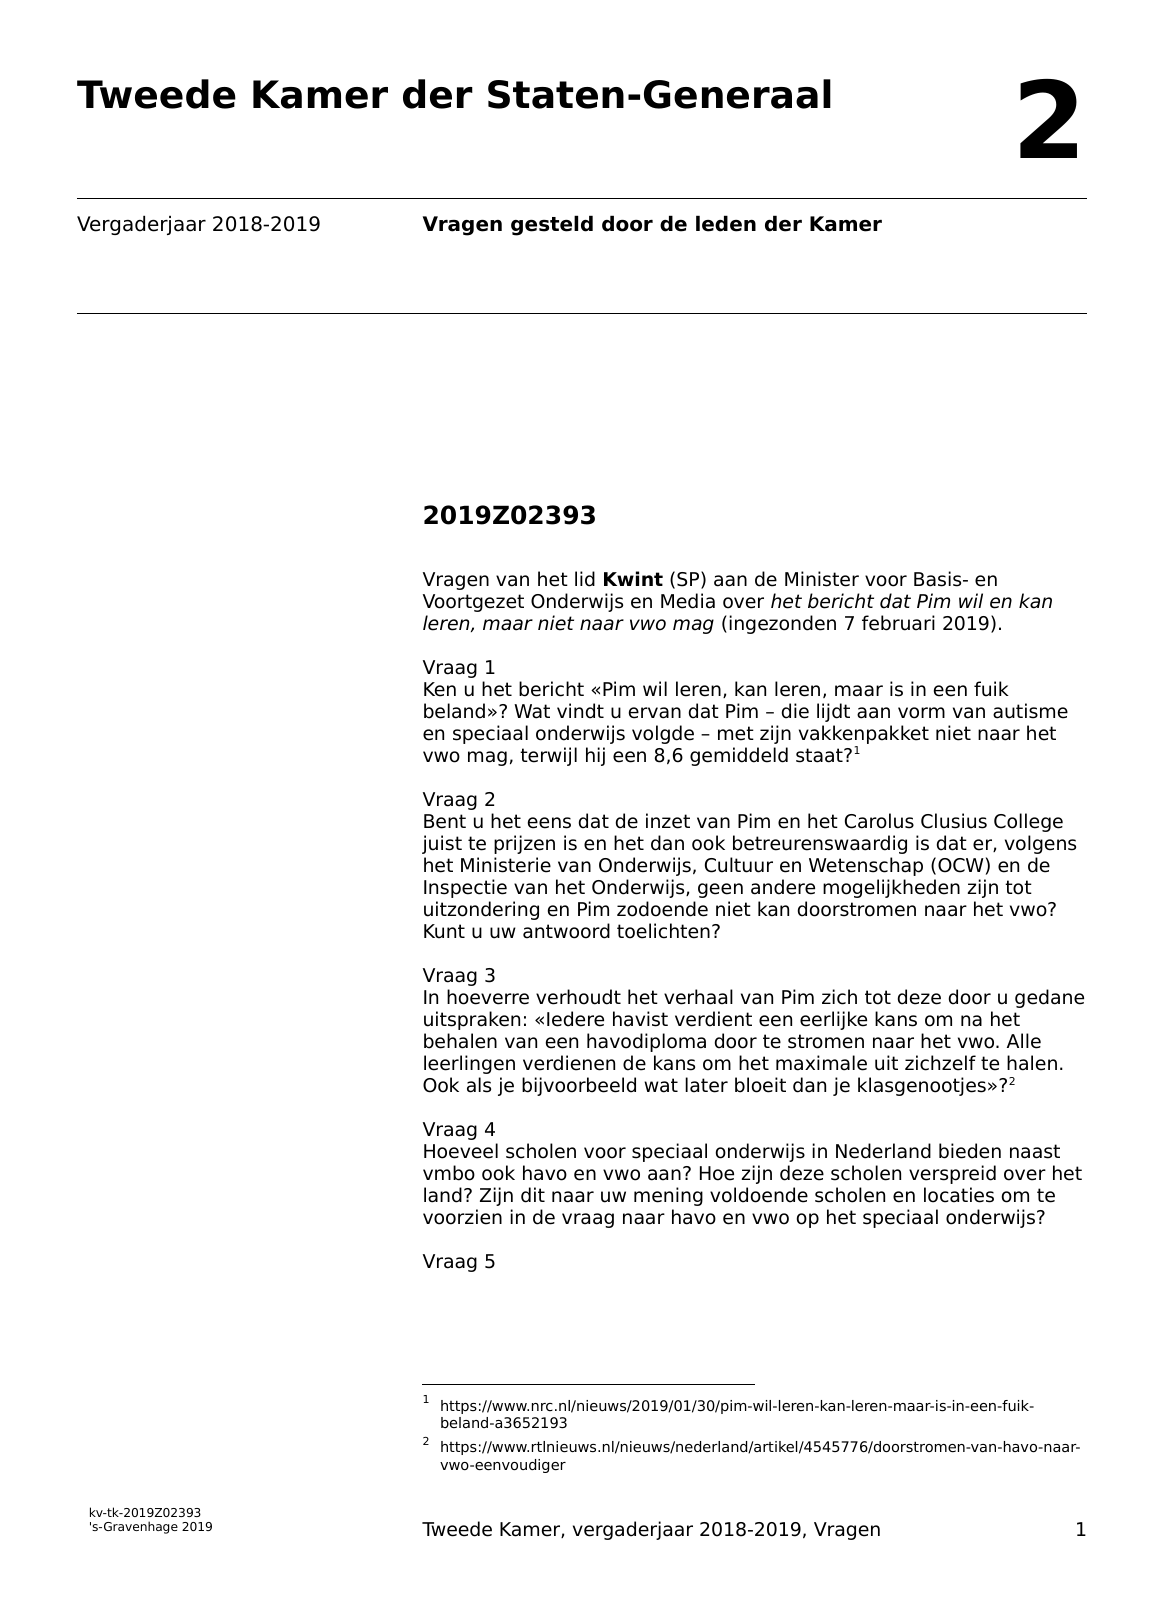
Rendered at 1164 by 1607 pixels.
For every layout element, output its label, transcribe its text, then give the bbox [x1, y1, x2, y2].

text Vraag 3 [422, 965, 1087, 987]
text 's-Gravenhage 2019 [88, 1520, 323, 1534]
text Vraag 1 [422, 657, 1087, 679]
table_header Tweede Kamer der Staten-Generaal [77, 59, 886, 198]
table_cell Vragen gesteld door de leden der Kamer [422, 199, 1087, 313]
text Vraag 5 [422, 1251, 1087, 1273]
text Bent u het eens dat de inzet van Pim en het Carolus Clusius College juist te prijzen is en het dan ook betreurenswaardig is dat er, volgens het Ministerie van Onderwijs, Cultuur en Wetenschap (OCW) en de Inspectie van het Onderwijs, geen andere mogelijkheden zijn tot uitzondering en Pim zodoende niet kan doorstromen naar het vwo? Kunt u uw antwoord toelichten? [422, 811, 1087, 943]
text 2019Z02393 [422, 501, 1087, 531]
text In hoeverre verhoudt het verhaal van Pim zich tot deze door u gedane uitspraken: «Iedere havist verdient een eerlijke kans om na het behalen van een havodiploma door te stromen naar het vwo. Alle leerlingen verdienen de kans om het maximale uit zichzelf te halen. Ook als je bijvoorbeeld wat later bloeit dan je klasgenootjes»? [422, 987, 1087, 1097]
text Vragen van het lid Kwint (SP) aan de Minister voor Basis- en Voortgezet Onderwijs en Media over het bericht dat Pim wil en kan leren, maar niet naar vwo mag (ingezonden 7 februari 2019). [422, 569, 1087, 635]
text https://www.nrc.nl/nieuws/2019/01/30/pim-wil-leren-kan-leren-maar-is-in-een-fuik-beland-a3652193 [422, 1393, 1087, 1432]
text Hoeveel scholen voor speciaal onderwijs in Nederland bieden naast vmbo ook havo en vwo aan? Hoe zijn deze scholen verspreid over het land? Zijn dit naar uw mening voldoende scholen en locaties om te voorzien in de vraag naar havo en vwo op het speciaal onderwijs? [422, 1141, 1087, 1229]
text Vraag 4 [422, 1119, 1087, 1141]
text https://www.rtlnieuws.nl/nieuws/nederland/artikel/4545776/doorstromen-van-havo-naar-vwo-eenvoudiger [422, 1435, 1087, 1474]
text Vraag 2 [422, 789, 1087, 811]
text kv-tk-2019Z02393 [88, 1506, 323, 1520]
text Ken u het bericht «Pim wil leren, kan leren, maar is in een fuik beland»? Wat vindt u ervan dat Pim – die lijdt aan vorm van autisme en speciaal onderwijs volgde – met zijn vakkenpakket niet naar het vwo mag, terwijl hij een 8,6 gemiddeld staat? [422, 679, 1087, 767]
table_cell Vergaderjaar 2018-2019 [77, 199, 422, 313]
table_header 2 [886, 59, 1087, 198]
